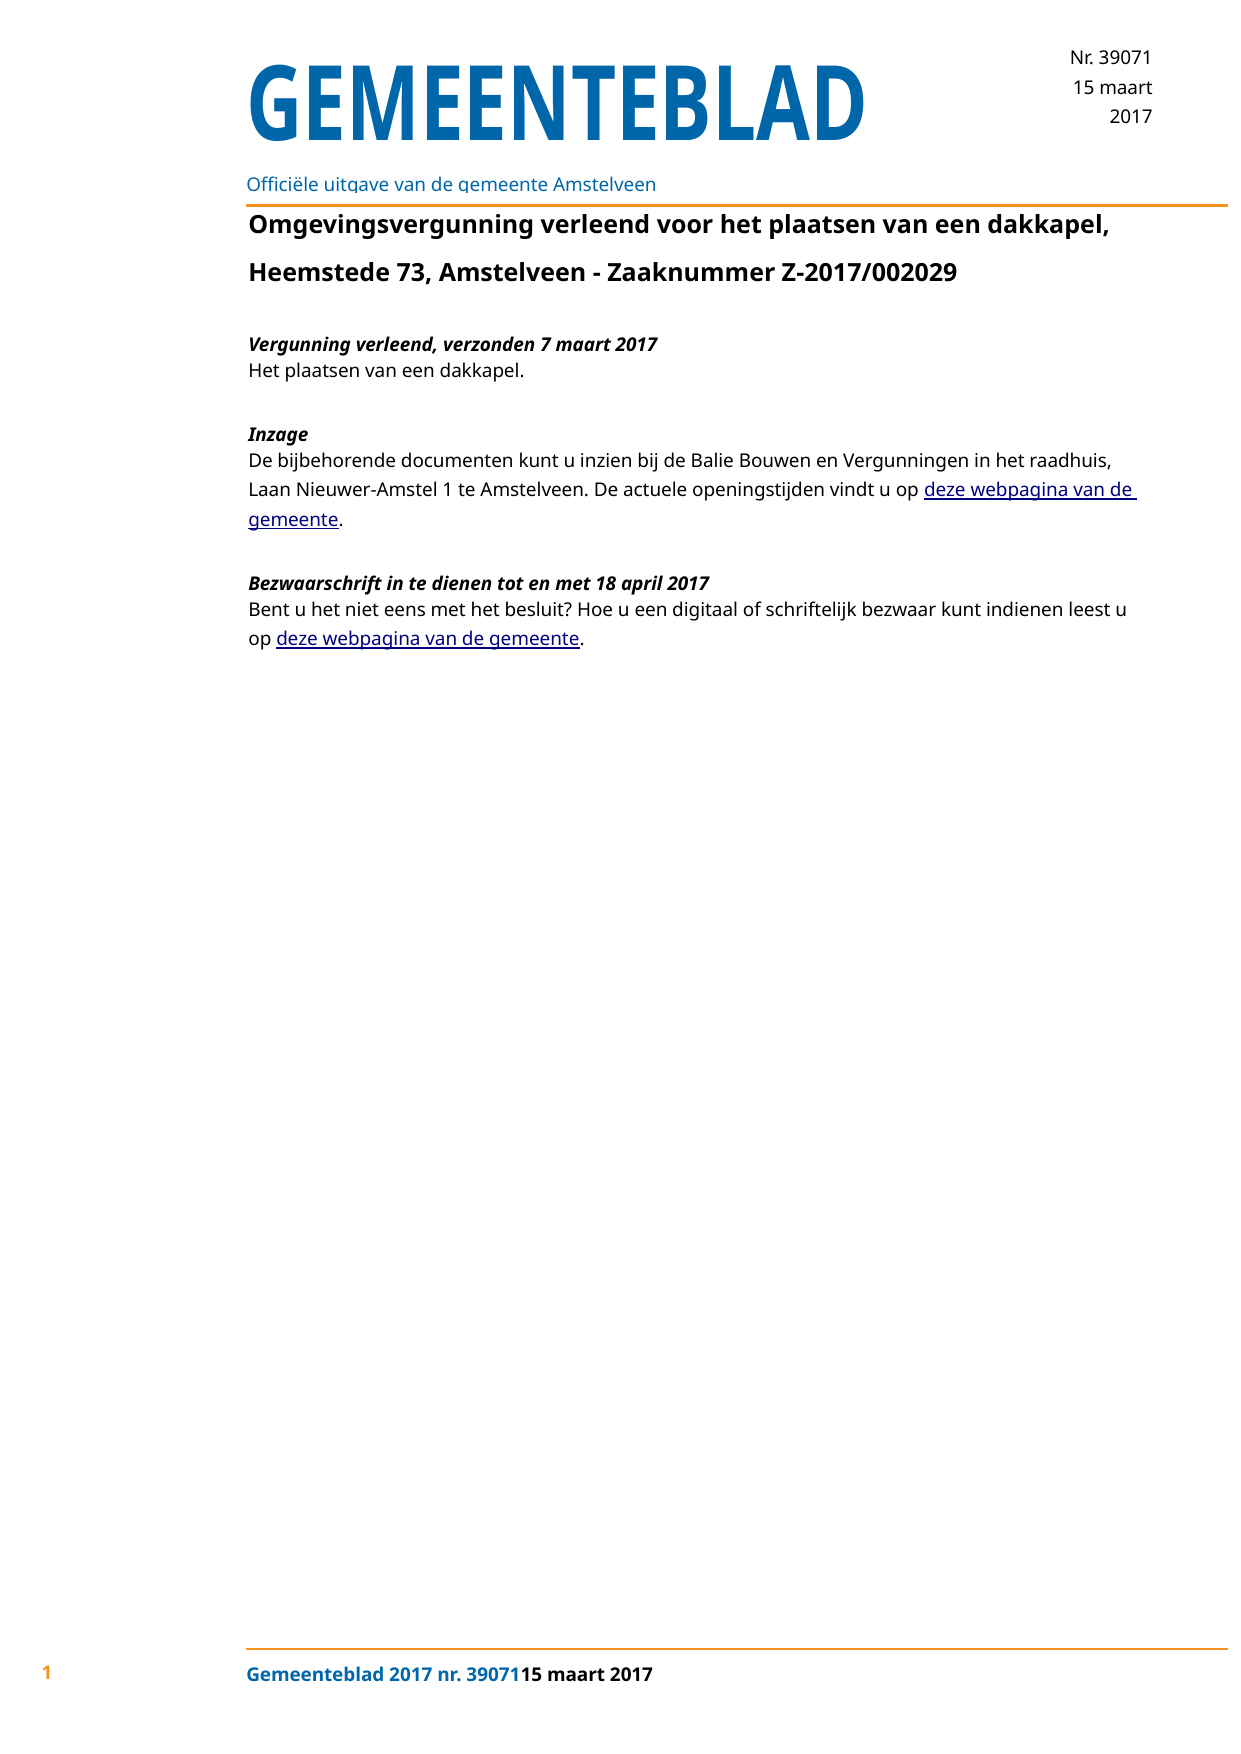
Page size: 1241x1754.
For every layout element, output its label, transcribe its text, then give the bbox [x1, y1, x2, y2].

picture [41, 47, 231, 172]
text Vergunning verleend, verzonden 7 maart 2017 [248, 331, 1152, 357]
text Bent u het niet eens met het besluit? Hoe u een digitaal of schriftelijk bezwaar kunt indienen leest u op deze webpagina van de gemeente. [248, 596, 1152, 651]
text Het plaatsen van een dakkapel. [248, 357, 1152, 383]
text Omgevingsvergunning verleend voor het plaatsen van een dakkapel, Heemstede 73, Amstelveen - Zaaknummer Z-2017/002029 [248, 207, 1152, 288]
text De bijbehorende documenten kunt u inzien bij de Balie Bouwen en Vergunningen in het raadhuis, Laan Nieuwer-Amstel 1 te Amstelveen. De actuele openingstijden vindt u op deze webpagina van de gemeente. [248, 447, 1152, 532]
text Bezwaarschrift in te dienen tot en met 18 april 2017 [248, 570, 1152, 596]
text Inzage [248, 421, 1152, 447]
